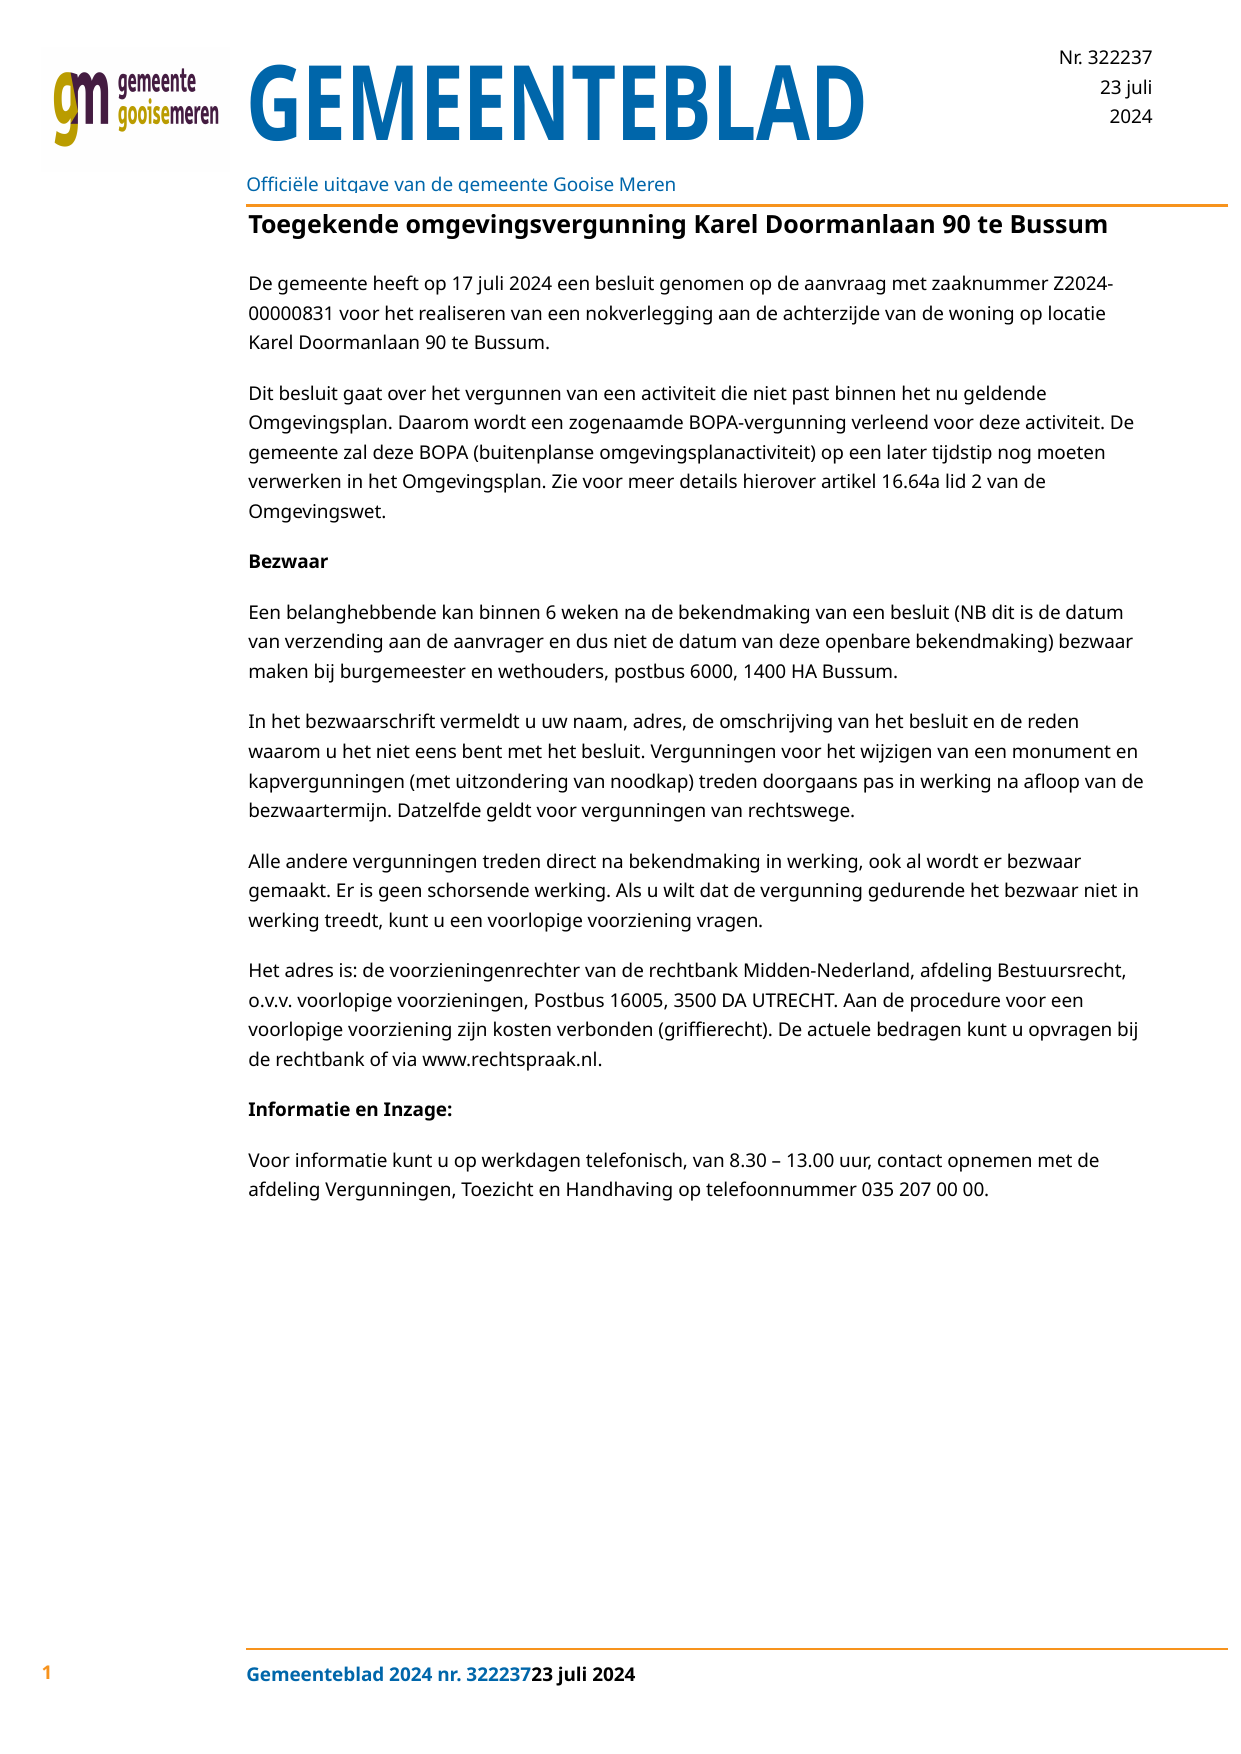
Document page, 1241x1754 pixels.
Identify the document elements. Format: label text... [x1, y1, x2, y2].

text Een belanghebbende kan binnen 6 weken na de bekendmaking van een besluit (NB dit is de datum van verzending aan de aanvrager en dus niet de datum van deze openbare bekendmaking) bezwaar maken bij burgemeester en wethouders, postbus 6000, 1400 HA Bussum. [248, 599, 1152, 684]
text Toegekende omgevingsvergunning Karel Doormanlaan 90 te Bussum [248, 207, 1152, 241]
picture [41, 47, 231, 172]
text Bezwaar [248, 549, 1152, 574]
text Dit besluit gaat over het vergunnen van een activiteit die niet past binnen het nu geldende Omgevingsplan. Daarom wordt een zogenaamde BOPA-vergunning verleend voor deze activiteit. De gemeente zal deze BOPA (buitenplanse omgevingsplanactiviteit) op een later tijdstip nog moeten verwerken in het Omgevingsplan. Zie voor meer details hierover artikel 16.64a lid 2 van de Omgevingswet. [248, 380, 1152, 524]
text Alle andere vergunningen treden direct na bekendmaking in werking, ook al wordt er bezwaar gemaakt. Er is geen schorsende werking. Als u wilt dat de vergunning gedurende het bezwaar niet in werking treedt, kunt u een voorlopige voorziening vragen. [248, 848, 1152, 933]
text De gemeente heeft op 17 juli 2024 een besluit genomen op de aanvraag met zaaknummer Z2024-00000831 voor het realiseren van een nokverlegging aan de achterzijde van de woning op locatie Karel Doormanlaan 90 te Bussum. [248, 270, 1152, 355]
text In het bezwaarschrift vermeldt u uw naam, adres, de omschrijving van het besluit en de reden waarom u het niet eens bent met het besluit. Vergunningen voor het wijzigen van een monument en kapvergunningen (met uitzondering van noodkap) treden doorgaans pas in werking na afloop van de bezwaartermijn. Datzelfde geldt voor vergunningen van rechtswege. [248, 709, 1152, 823]
text Informatie en Inzage: [248, 1097, 1152, 1122]
text Het adres is: de voorzieningenrechter van de rechtbank Midden-Nederland, afdeling Bestuursrecht, o.v.v. voorlopige voorzieningen, Postbus 16005, 3500 DA UTRECHT. Aan de procedure voor een voorlopige voorziening zijn kosten verbonden (griffierecht). De actuele bedragen kunt u opvragen bij de rechtbank of via www.rechtspraak.nl. [248, 957, 1152, 1072]
text Voor informatie kunt u op werkdagen telefonisch, van 8.30 – 13.00 uur, contact opnemen met de afdeling Vergunningen, Toezicht en Handhaving op telefoonnummer 035 207 00 00. [248, 1147, 1152, 1202]
